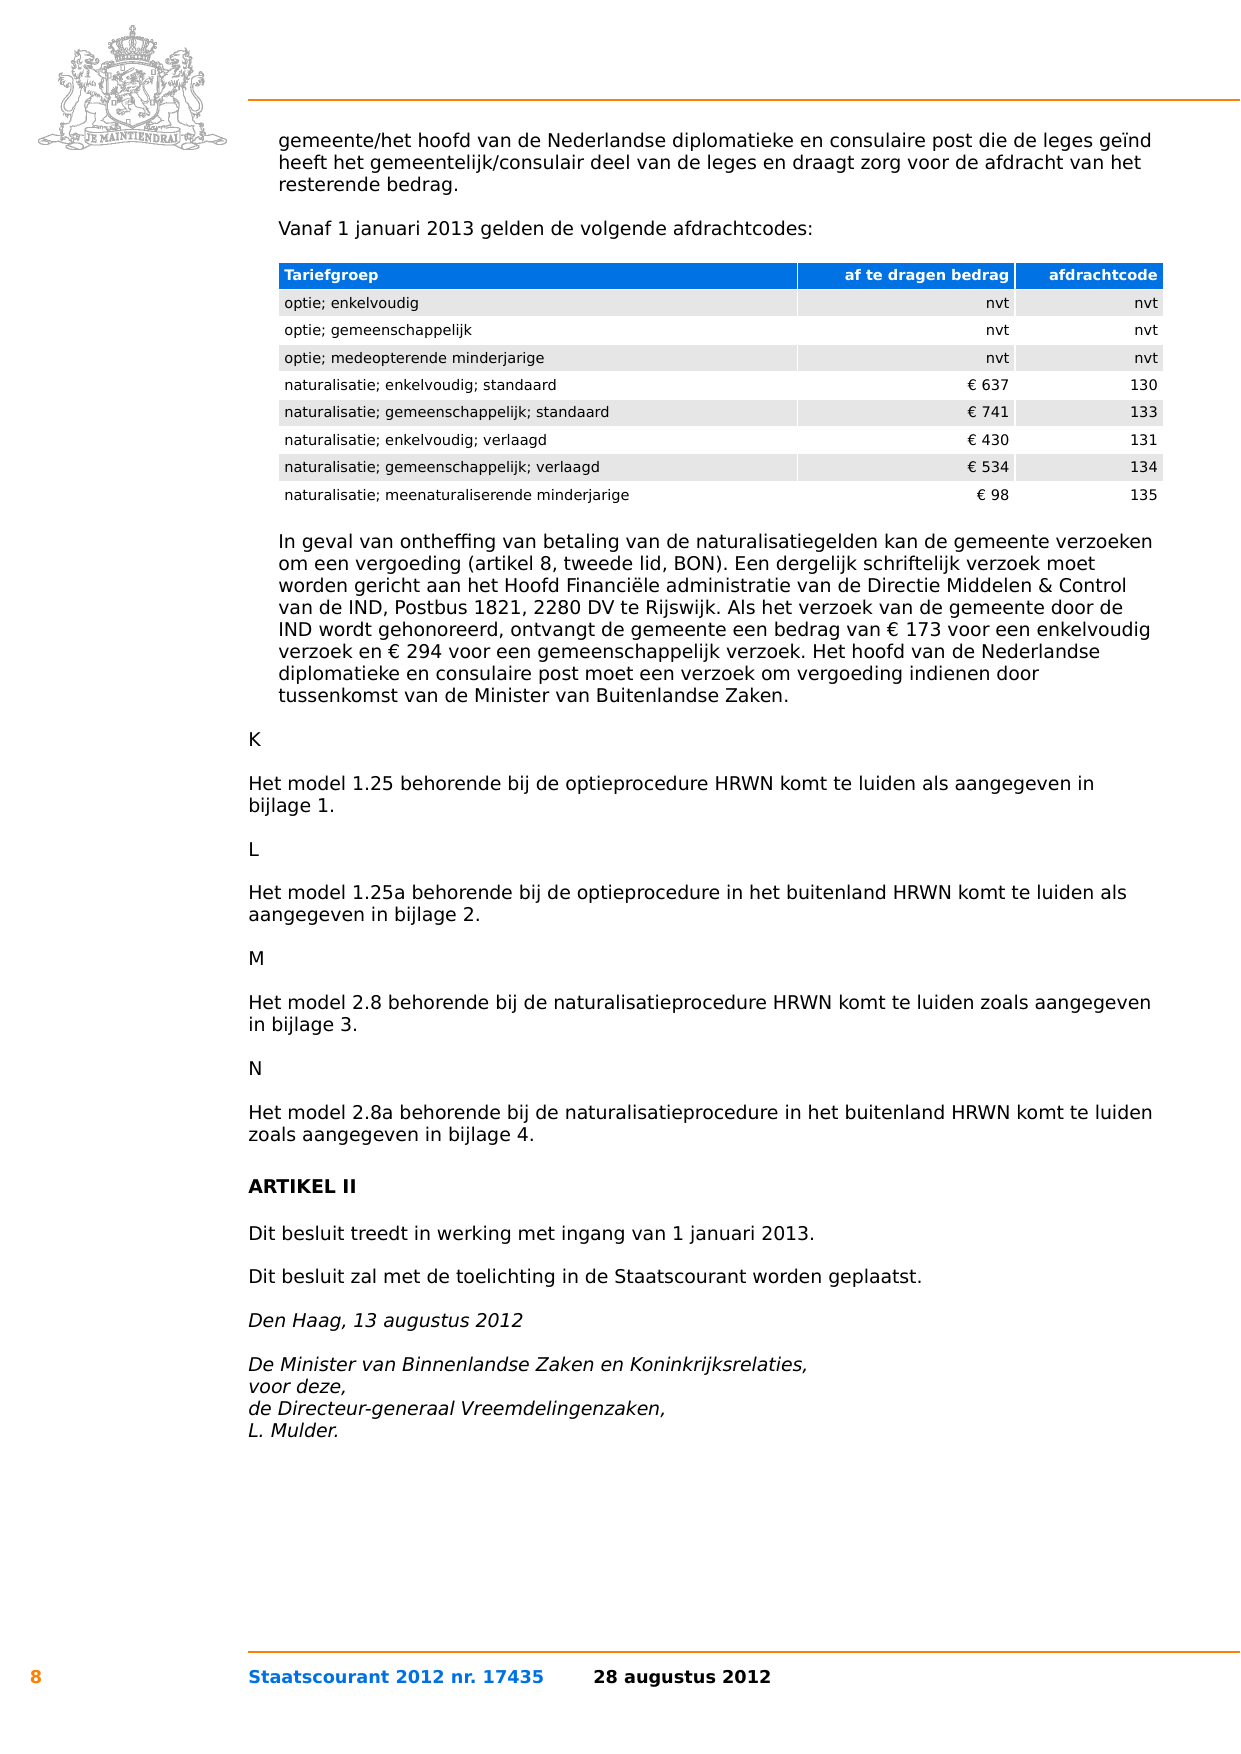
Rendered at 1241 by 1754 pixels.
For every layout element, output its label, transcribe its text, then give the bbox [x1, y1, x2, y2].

table_cell € 637 [798, 372, 1014, 398]
table_cell 133 [1016, 400, 1163, 426]
table_cell € 534 [798, 454, 1014, 481]
subtitle ARTIKEL II [248, 1176, 1163, 1198]
table_cell naturalisatie; enkelvoudig; verlaagd [279, 427, 797, 453]
table_cell 131 [1016, 427, 1163, 453]
text De Minister van Binnenlandse Zaken en Koninkrijksrelaties, voor deze, de Directeur-generaal Vreemdelingenzaken, L. Mulder. [248, 1354, 1163, 1442]
text Het model 2.8a behorende bij de naturalisatieprocedure in het buitenland HRWN komt te luiden zoals aangegeven in bijlage 4. [248, 1102, 1163, 1146]
table_header af te dragen bedrag [798, 263, 1014, 289]
table_cell € 430 [798, 427, 1014, 453]
table_cell 134 [1016, 454, 1163, 481]
text Het model 1.25 behorende bij de optieprocedure HRWN komt te luiden als aangegeven in bijlage 1. [248, 773, 1163, 817]
text Vanaf 1 januari 2013 gelden de volgende afdrachtcodes: [278, 218, 1163, 240]
table_cell naturalisatie; gemeenschappelijk; standaard [279, 400, 797, 426]
table_cell nvt [1016, 318, 1163, 344]
text In geval van ontheffing van betaling van de naturalisatiegelden kan de gemeente verzoeken om een vergoeding (artikel 8, tweede lid, BON). Een dergelijk schriftelijk verzoek moet worden gericht aan het Hoofd Financiële administratie van de Directie Middelen & Control van de IND, Postbus 1821, 2280 DV te Rijswijk. Als het verzoek van de gemeente door de IND wordt gehonoreerd, ontvangt de gemeente een bedrag van € 173 voor een enkelvoudig verzoek en € 294 voor een gemeenschappelijk verzoek. Het hoofd van de Nederlandse diplomatieke en consulaire post moet een verzoek om vergoeding indienen door tussenkomst van de Minister van Buitenlandse Zaken. [278, 531, 1163, 707]
text Dit besluit treedt in werking met ingang van 1 januari 2013. [248, 1223, 1163, 1244]
text Dit besluit zal met de toelichting in de Staatscourant worden geplaatst. [248, 1266, 1163, 1288]
table_header Tariefgroep [279, 263, 797, 289]
text L [248, 838, 1163, 860]
table_cell optie; gemeenschappelijk [279, 318, 797, 344]
table_cell nvt [1016, 290, 1163, 316]
table_cell 130 [1016, 372, 1163, 398]
text Het model 2.8 behorende bij de naturalisatieprocedure HRWN komt te luiden zoals aangegeven in bijlage 3. [248, 992, 1163, 1036]
table_cell nvt [798, 290, 1014, 316]
text N [248, 1058, 1163, 1080]
text K [248, 729, 1163, 751]
table_cell € 741 [798, 400, 1014, 426]
table_cell nvt [1016, 345, 1163, 371]
table_cell naturalisatie; gemeenschappelijk; verlaagd [279, 454, 797, 481]
table_cell nvt [798, 318, 1014, 344]
table_cell 135 [1016, 482, 1163, 508]
table_cell nvt [798, 345, 1014, 371]
table_cell € 98 [798, 482, 1014, 508]
table_header afdrachtcode [1016, 263, 1163, 289]
picture [38, 25, 227, 150]
text gemeente/het hoofd van de Nederlandse diplomatieke en consulaire post die de leges geïnd heeft het gemeentelijk/consulair deel van de leges en draagt zorg voor de afdracht van het resterende bedrag. [278, 130, 1163, 196]
text Den Haag, 13 augustus 2012 [248, 1310, 1163, 1332]
table_cell optie; medeopterende minderjarige [279, 345, 797, 371]
table_cell optie; enkelvoudig [279, 290, 797, 316]
table_cell naturalisatie; enkelvoudig; standaard [279, 372, 797, 398]
table_cell naturalisatie; meenaturaliserende minderjarige [279, 482, 797, 508]
text Het model 1.25a behorende bij de optieprocedure in het buitenland HRWN komt te luiden als aangegeven in bijlage 2. [248, 882, 1163, 926]
text M [248, 948, 1163, 970]
